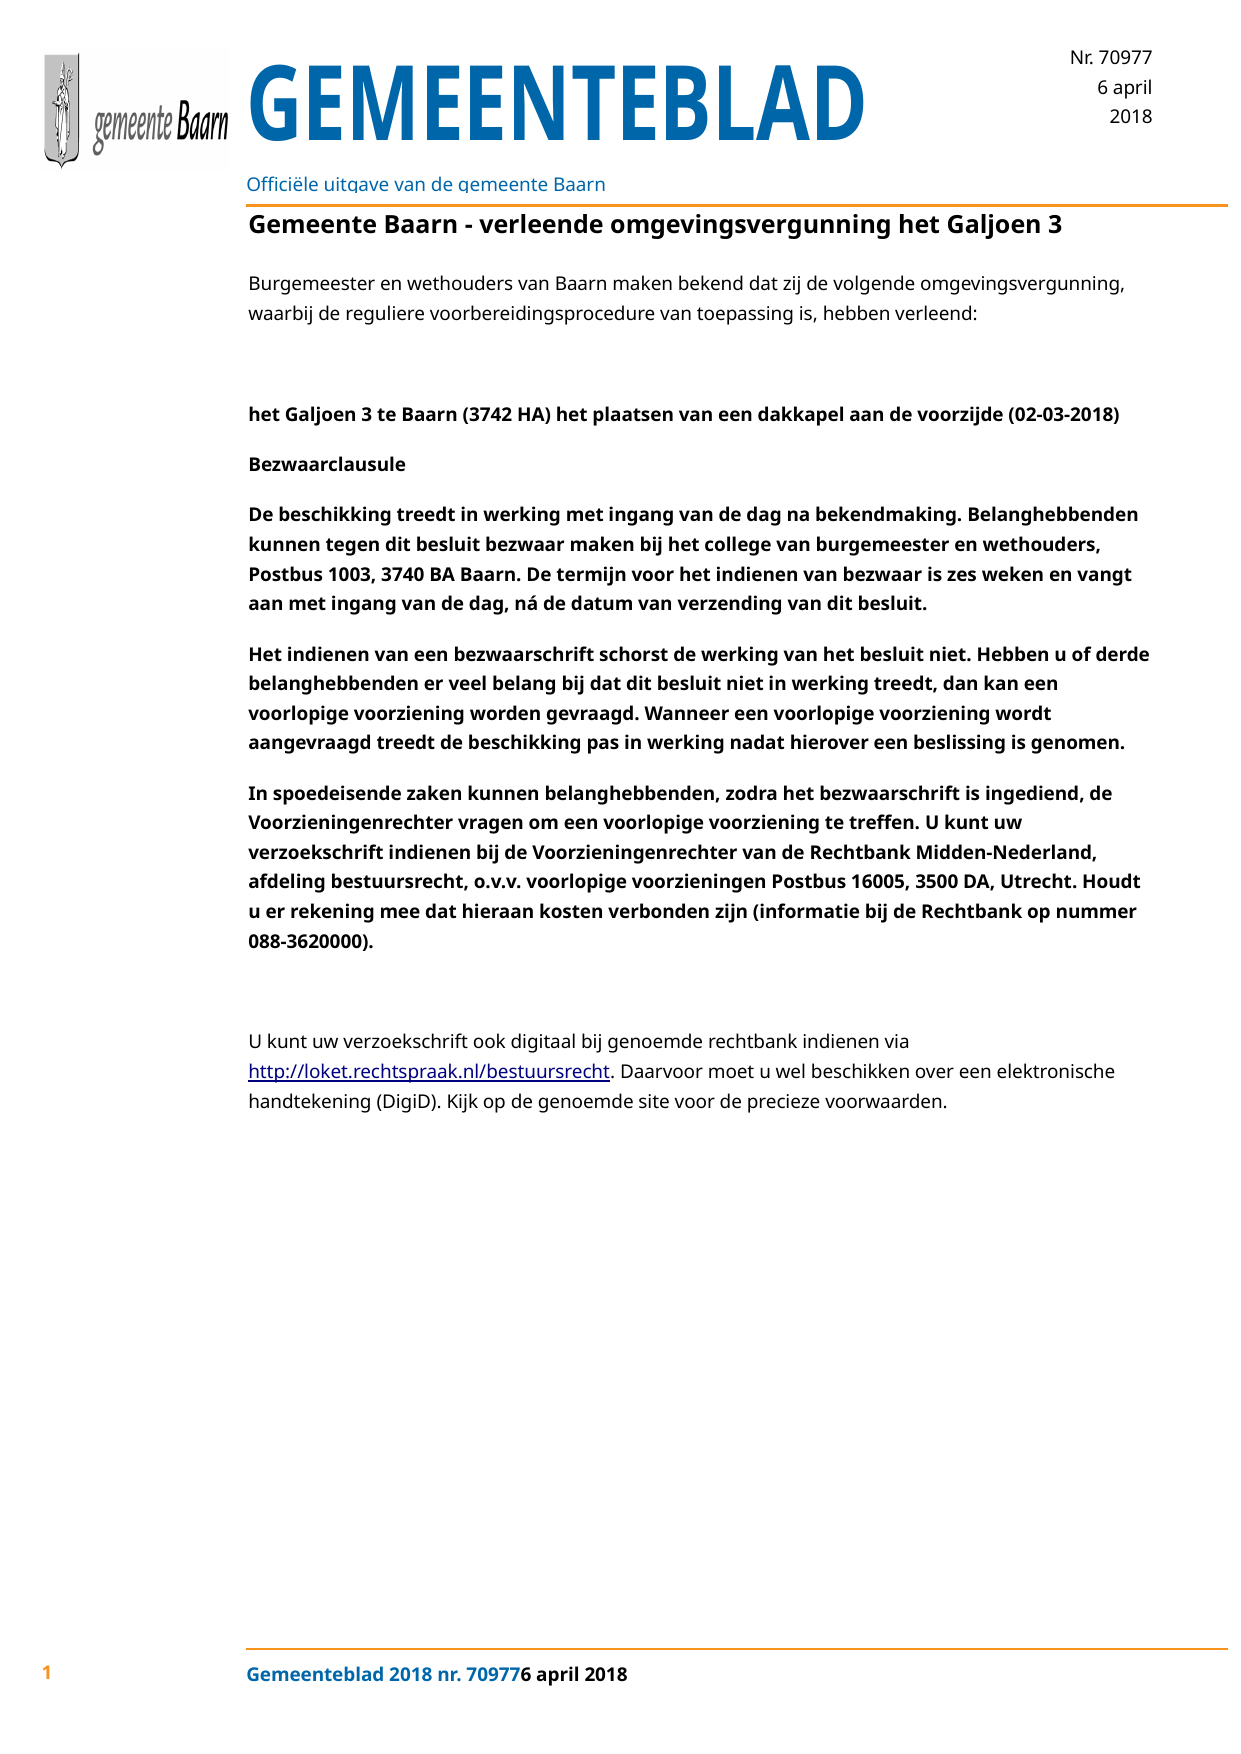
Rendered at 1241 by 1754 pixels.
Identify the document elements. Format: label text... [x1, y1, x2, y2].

text In spoedeisende zaken kunnen belanghebbenden, zodra het bezwaarschrift is ingediend, de Voorzieningenrechter vragen om een voorlopige voorziening te treffen. U kunt uw verzoekschrift indienen bij de Voorzieningenrechter van de Rechtbank Midden-Nederland, afdeling bestuursrecht, o.v.v. voorlopige voorzieningen Postbus 16005, 3500 DA, Utrecht. Houdt u er rekening mee dat hieraan kosten verbonden zijn (informatie bij de Rechtbank op nummer 088-3620000). [248, 780, 1152, 953]
picture [41, 47, 231, 172]
text Bezwaarclausule [248, 451, 1152, 477]
text Gemeente Baarn - verleende omgevingsvergunning het Galjoen 3 [248, 207, 1152, 241]
text het Galjoen 3 te Baarn (3742 HA) het plaatsen van een dakkapel aan de voorzijde (02-03-2018) [248, 401, 1152, 426]
text Burgemeester en wethouders van Baarn maken bekend dat zij de volgende omgevingsvergunning, waarbij de reguliere voorbereidingsprocedure van toepassing is, hebben verleend: [248, 270, 1152, 326]
text Het indienen van een bezwaarschrift schorst de werking van het besluit niet. Hebben u of derde belanghebbenden er veel belang bij dat dit besluit niet in werking treedt, dan kan een voorlopige voorziening worden gevraagd. Wanneer een voorlopige voorziening wordt aangevraagd treedt de beschikking pas in werking nadat hierover een beslissing is genomen. [248, 641, 1152, 755]
text De beschikking treedt in werking met ingang van de dag na bekendmaking. Belanghebbenden kunnen tegen dit besluit bezwaar maken bij het college van burgemeester en wethouders, Postbus 1003, 3740 BA Baarn. De termijn voor het indienen van bezwaar is zes weken en vangt aan met ingang van de dag, ná de datum van verzending van dit besluit. [248, 502, 1152, 616]
text U kunt uw verzoekschrift ook digitaal bij genoemde rechtbank indienen via http://loket.rechtspraak.nl/bestuursrecht. Daarvoor moet u wel beschikken over een elektronische handtekening (DigiD). Kijk op de genoemde site voor de precieze voorwaarden. [248, 1029, 1152, 1113]
